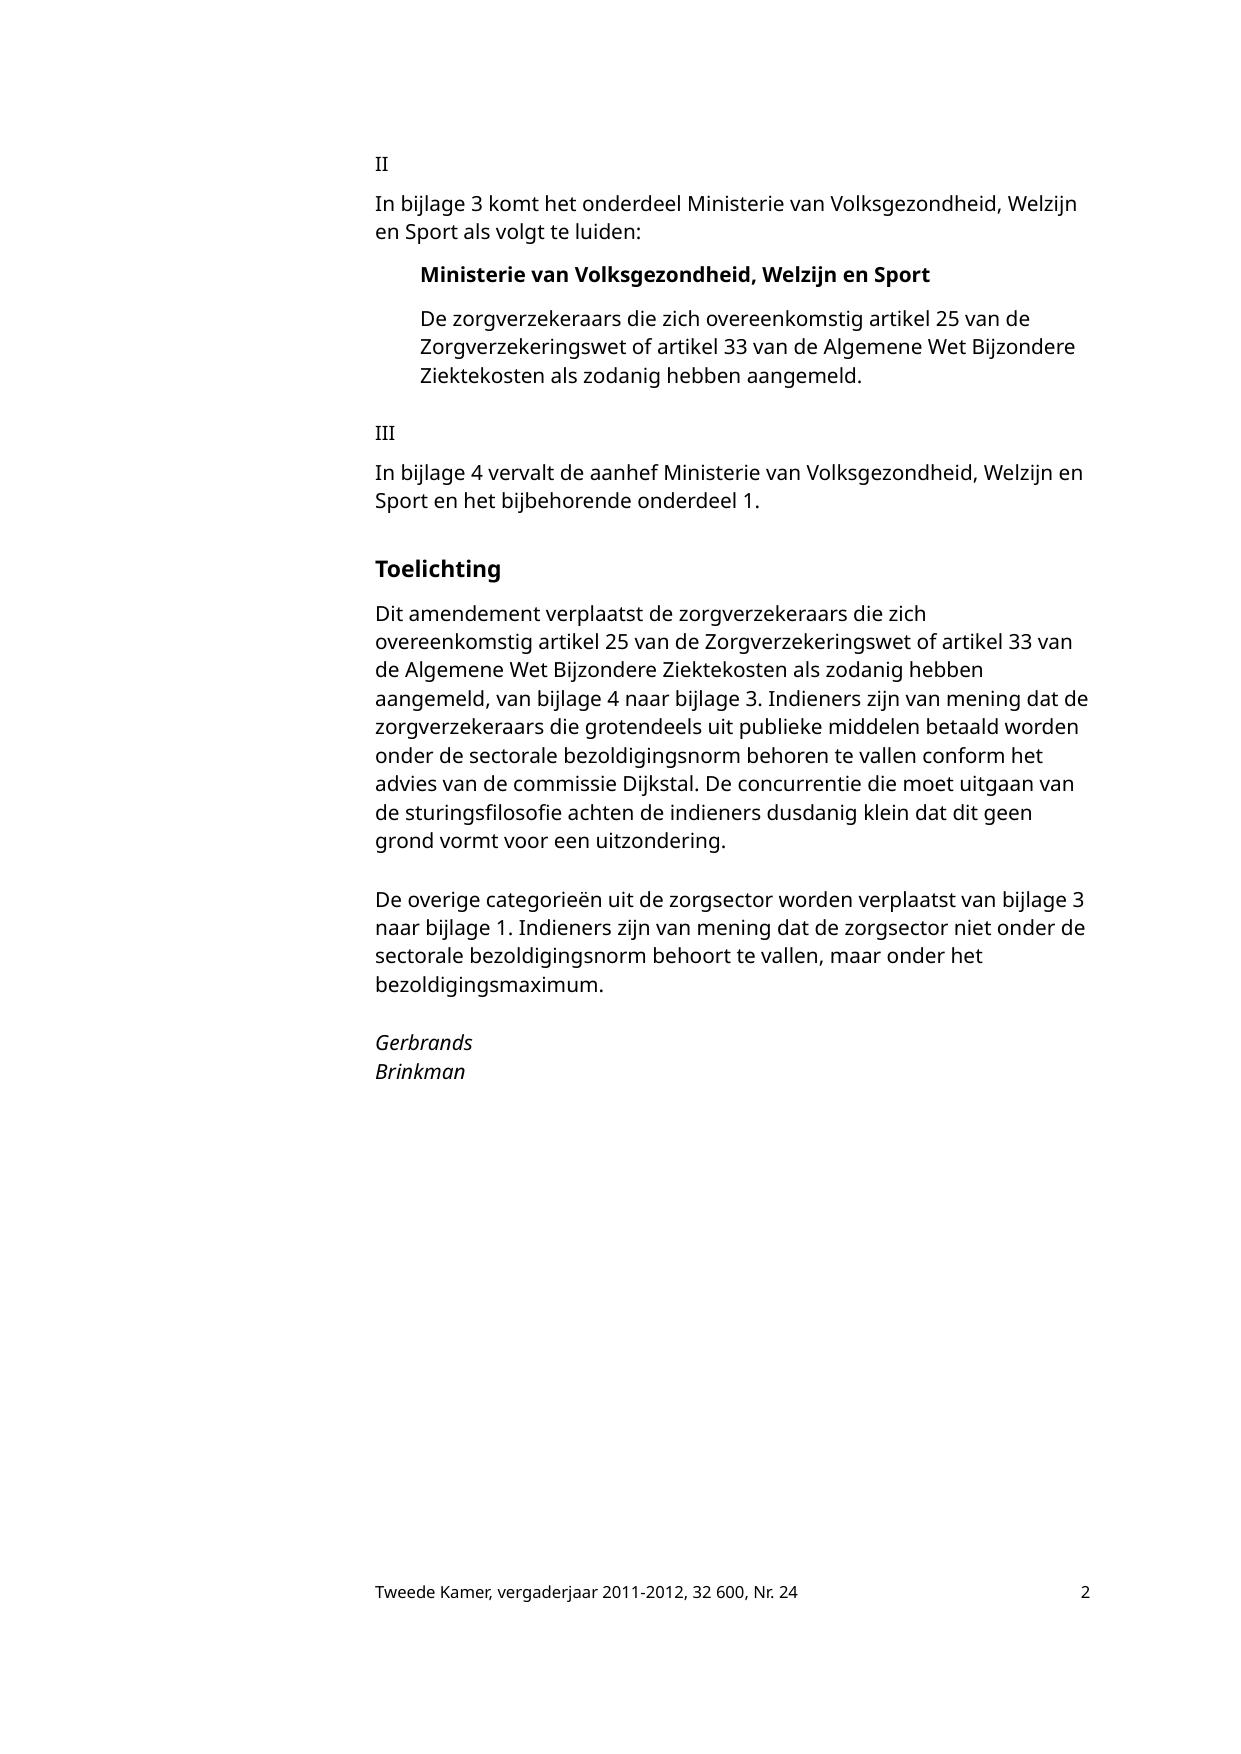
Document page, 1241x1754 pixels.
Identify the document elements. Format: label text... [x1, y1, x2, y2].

text Gerbrands [375, 1028, 1090, 1057]
text De overige categorieën uit de zorgsector worden verplaatst van bijlage 3 naar bijlage 1. Indieners zijn van mening dat de zorgsector niet onder de sectorale bezoldigingsnorm behoort te vallen, maar onder het bezoldigingsmaximum. [375, 885, 1090, 998]
text Ministerie van Volksgezondheid, Welzijn en Sport [420, 261, 1090, 289]
text Brinkman [375, 1057, 1090, 1085]
text Dit amendement verplaatst de zorgverzekeraars die zich overeenkomstig artikel 25 van de Zorgverzekeringswet of artikel 33 van de Algemene Wet Bijzondere Ziektekosten als zodanig hebben aangemeld, van bijlage 4 naar bijlage 3. Indieners zijn van mening dat de zorgverzekeraars die grotendeels uit publieke middelen betaald worden onder de sectorale bezoldigingsnorm behoren te vallen conform het advies van de commissie Dijkstal. De concurrentie die moet uitgaan van de sturingsfilosofie achten de indieners dusdanig klein dat dit geen grond vormt voor een uitzondering. [375, 599, 1090, 855]
text III [375, 419, 1090, 446]
subtitle Toelichting [375, 552, 1090, 584]
text In bijlage 3 komt het onderdeel Ministerie van Volksgezondheid, Welzijn en Sport als volgt te luiden: [375, 189, 1090, 246]
text II [375, 150, 1090, 177]
text De zorgverzekeraars die zich overeenkomstig artikel 25 van de Zorgverzekeringswet of artikel 33 van de Algemene Wet Bijzondere Ziektekosten als zodanig hebben aangemeld. [420, 304, 1090, 389]
text In bijlage 4 vervalt de aanhef Ministerie van Volksgezondheid, Welzijn en Sport en het bijbehorende onderdeel 1. [375, 458, 1090, 515]
